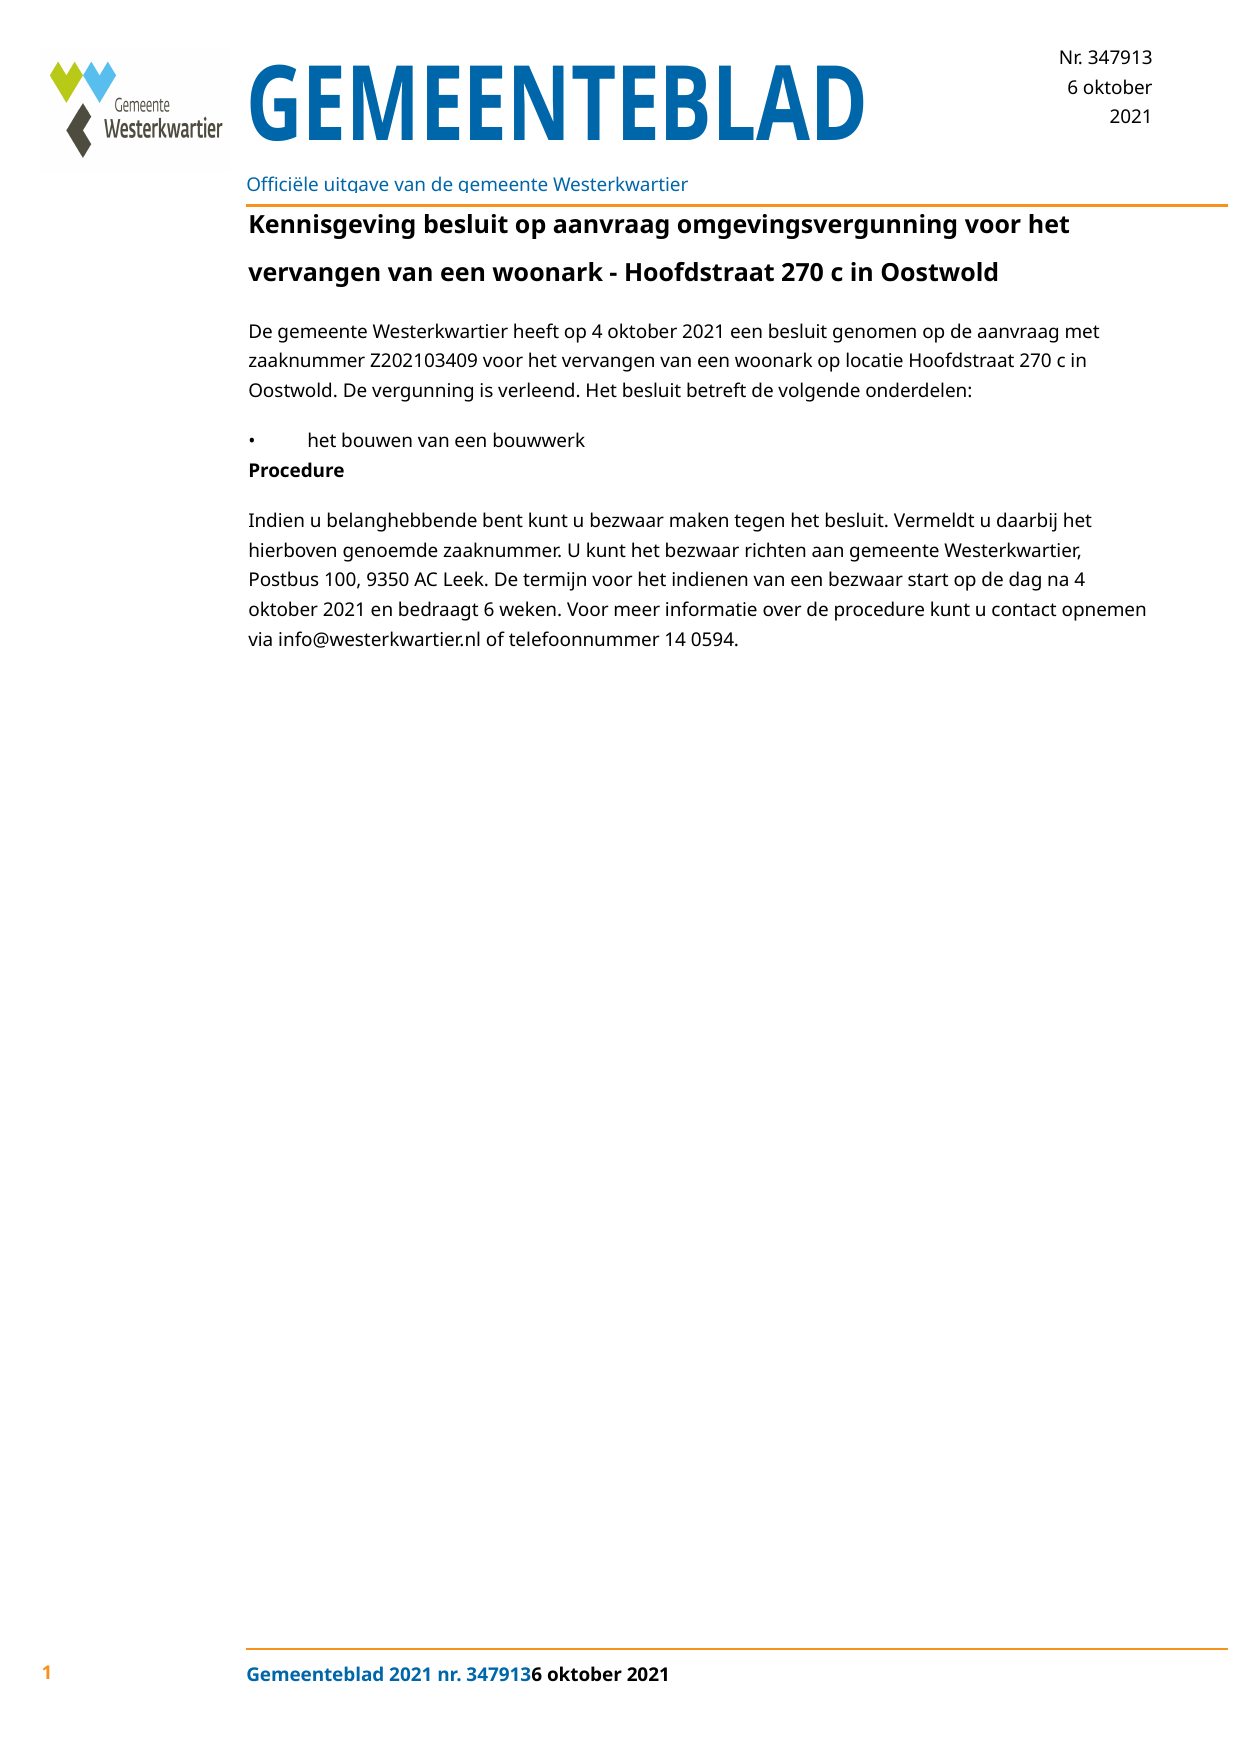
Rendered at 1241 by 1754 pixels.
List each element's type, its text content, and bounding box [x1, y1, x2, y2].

text De gemeente Westerkwartier heeft op 4 oktober 2021 een besluit genomen op de aanvraag met zaaknummer Z202103409 voor het vervangen van een woonark op locatie Hoofdstraat 270 c in Oostwold. De vergunning is verleend. Het besluit betreft de volgende onderdelen: [248, 318, 1152, 403]
list het bouwen van een bouwwerk [248, 427, 1152, 453]
text Indien u belanghebbende bent kunt u bezwaar maken tegen het besluit. Vermeldt u daarbij het hierboven genoemde zaaknummer. U kunt het bezwaar richten aan gemeente Westerkwartier, Postbus 100, 9350 AC Leek. De termijn voor het indienen van een bezwaar start op de dag na 4 oktober 2021 en bedraagt 6 weken. Voor meer informatie over de procedure kunt u contact opnemen via info@westerkwartier.nl of telefoonnummer 14 0594. [248, 507, 1152, 652]
text Kennisgeving besluit op aanvraag omgevingsvergunning voor het vervangen van een woonark - Hoofdstraat 270 c in Oostwold [248, 207, 1152, 288]
picture [41, 47, 231, 172]
text Procedure [248, 457, 1152, 483]
